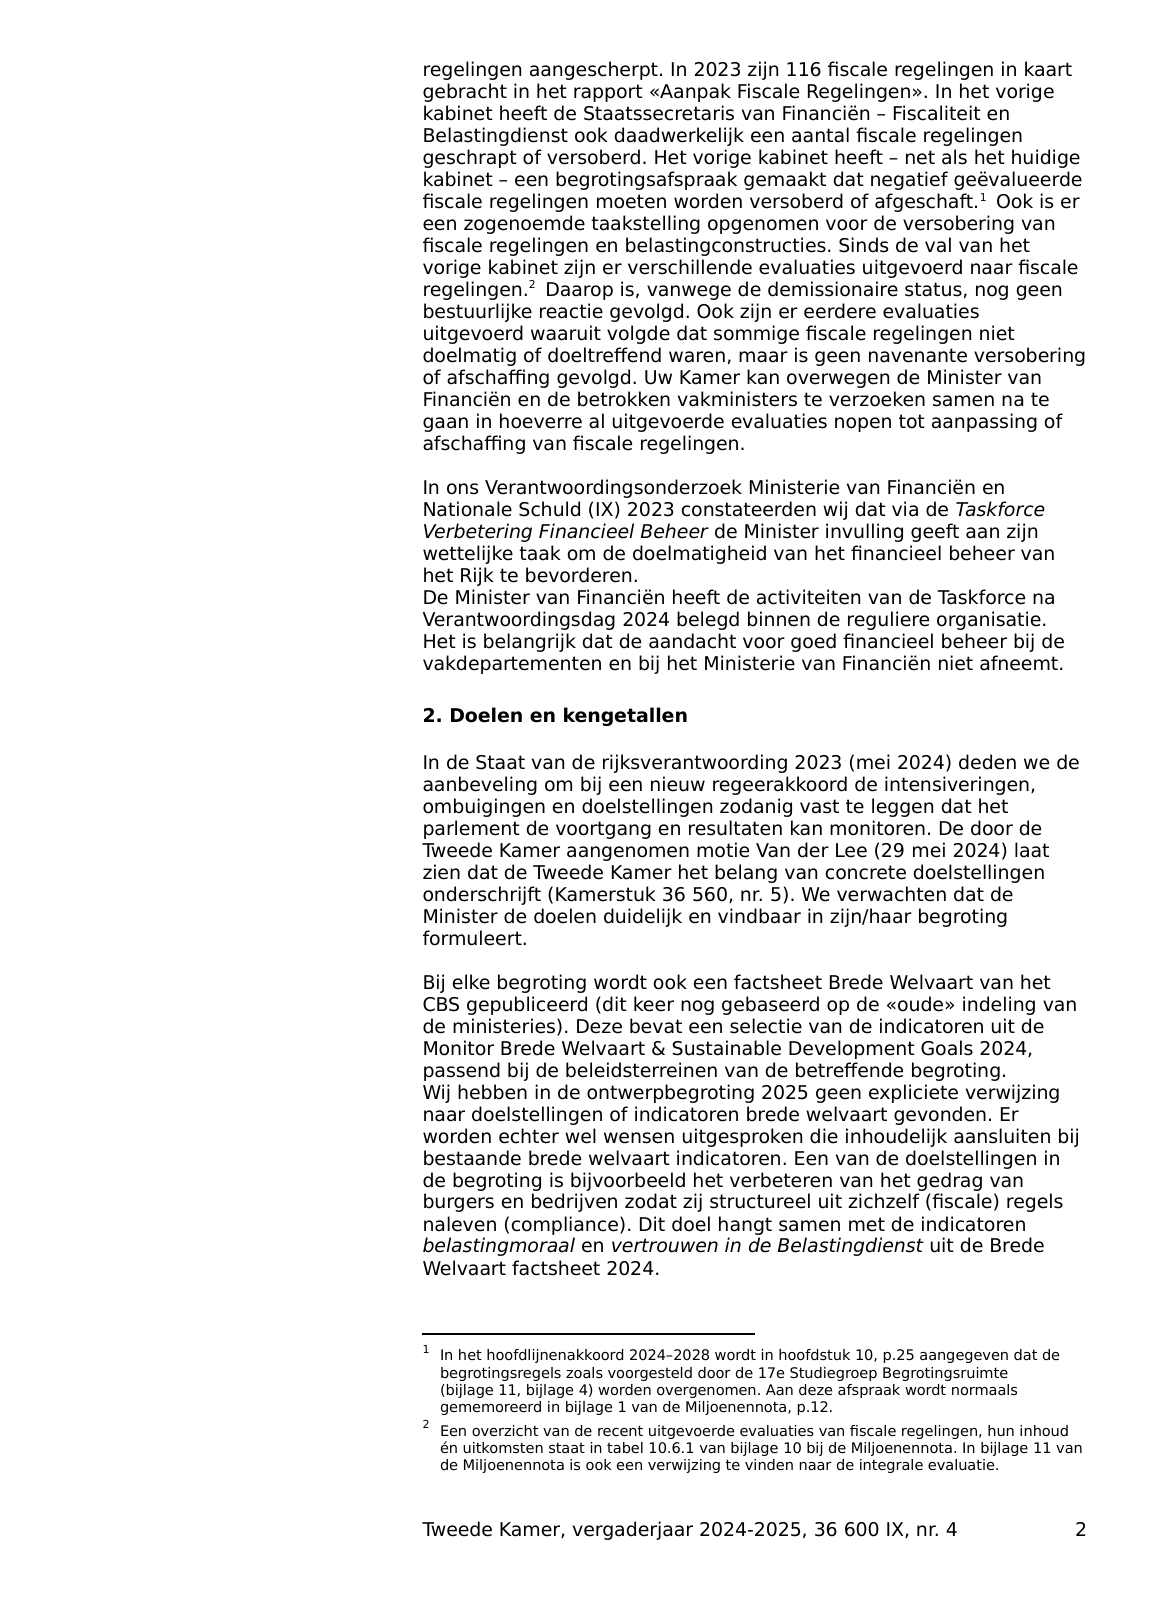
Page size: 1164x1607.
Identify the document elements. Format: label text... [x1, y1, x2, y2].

text In ons Verantwoordingsonderzoek Ministerie van Financiën en Nationale Schuld (IX) 2023 constateerden wij dat via de Taskforce Verbetering Financieel Beheer de Minister invulling geeft aan zijn wettelijke taak om de doelmatigheid van het financieel beheer van het Rijk te bevorderen. [422, 477, 1087, 587]
text Wij hebben in de ontwerpbegroting 2025 geen expliciete verwijzing naar doelstellingen of indicatoren brede welvaart gevonden. Er worden echter wel wensen uitgesproken die inhoudelijk aansluiten bij bestaande brede welvaart indicatoren. Een van de doelstellingen in de begroting is bijvoorbeeld het verbeteren van het gedrag van burgers en bedrijven zodat zij structureel uit zichzelf (fiscale) regels naleven (compliance). Dit doel hangt samen met de indicatoren belastingmoraal en vertrouwen in de Belastingdienst uit de Brede Welvaart factsheet 2024. [422, 1082, 1087, 1279]
text De Minister van Financiën heeft de activiteiten van de Taskforce na Verantwoordingsdag 2024 belegd binnen de reguliere organisatie. Het is belangrijk dat de aandacht voor goed financieel beheer bij de vakdepartementen en bij het Ministerie van Financiën niet afneemt. [422, 587, 1087, 675]
text Een overzicht van de recent uitgevoerde evaluaties van fiscale regelingen, hun inhoud én uitkomsten staat in tabel 10.6.1 van bijlage 10 bij de Miljoenennota. In bijlage 11 van de Miljoenennota is ook een verwijzing te vinden naar de integrale evaluatie. [422, 1418, 1087, 1474]
text Bij elke begroting wordt ook een factsheet Brede Welvaart van het CBS gepubliceerd (dit keer nog gebaseerd op de «oude» indeling van de ministeries). Deze bevat een selectie van de indicatoren uit de Monitor Brede Welvaart & Sustainable Development Goals 2024, passend bij de beleidsterreinen van de betreffende begroting. [422, 972, 1087, 1082]
subtitle 2. Doelen en kengetallen [422, 705, 1087, 727]
text regelingen aangescherpt. In 2023 zijn 116 fiscale regelingen in kaart gebracht in het rapport «Aanpak Fiscale Regelingen». In het vorige kabinet heeft de Staatssecretaris van Financiën – Fiscaliteit en Belastingdienst ook daadwerkelijk een aantal fiscale regelingen geschrapt of versoberd. Het vorige kabinet heeft – net als het huidige kabinet – een begrotingsafspraak gemaakt dat negatief geëvalueerde fiscale regelingen moeten worden versoberd of afgeschaft. Ook is er een zogenoemde taakstelling opgenomen voor de versobering van fiscale regelingen en belastingconstructies. Sinds de val van het vorige kabinet zijn er verschillende evaluaties uitgevoerd naar fiscale regelingen. Daarop is, vanwege de demissionaire status, nog geen bestuurlijke reactie gevolgd. Ook zijn er eerdere evaluaties uitgevoerd waaruit volgde dat sommige fiscale regelingen niet doelmatig of doeltreffend waren, maar is geen navenante versobering of afschaffing gevolgd. Uw Kamer kan overwegen de Minister van Financiën en de betrokken vakministers te verzoeken samen na te gaan in hoeverre al uitgevoerde evaluaties nopen tot aanpassing of afschaffing van fiscale regelingen. [422, 59, 1087, 455]
text In het hoofdlijnenakkoord 2024–2028 wordt in hoofdstuk 10, p.25 aangegeven dat de begrotingsregels zoals voorgesteld door de 17e Studiegroep Begrotingsruimte (bijlage 11, bijlage 4) worden overgenomen. Aan deze afspraak wordt normaals gememoreerd in bijlage 1 van de Miljoenennota, p.12. [422, 1343, 1087, 1416]
text In de Staat van de rijksverantwoording 2023 (mei 2024) deden we de aanbeveling om bij een nieuw regeerakkoord de intensiveringen, ombuigingen en doelstellingen zodanig vast te leggen dat het parlement de voortgang en resultaten kan monitoren. De door de Tweede Kamer aangenomen motie Van der Lee (29 mei 2024) laat zien dat de Tweede Kamer het belang van concrete doelstellingen onderschrijft (Kamerstuk 36 560, nr. 5). We verwachten dat de Minister de doelen duidelijk en vindbaar in zijn/haar begroting formuleert. [422, 752, 1087, 949]
